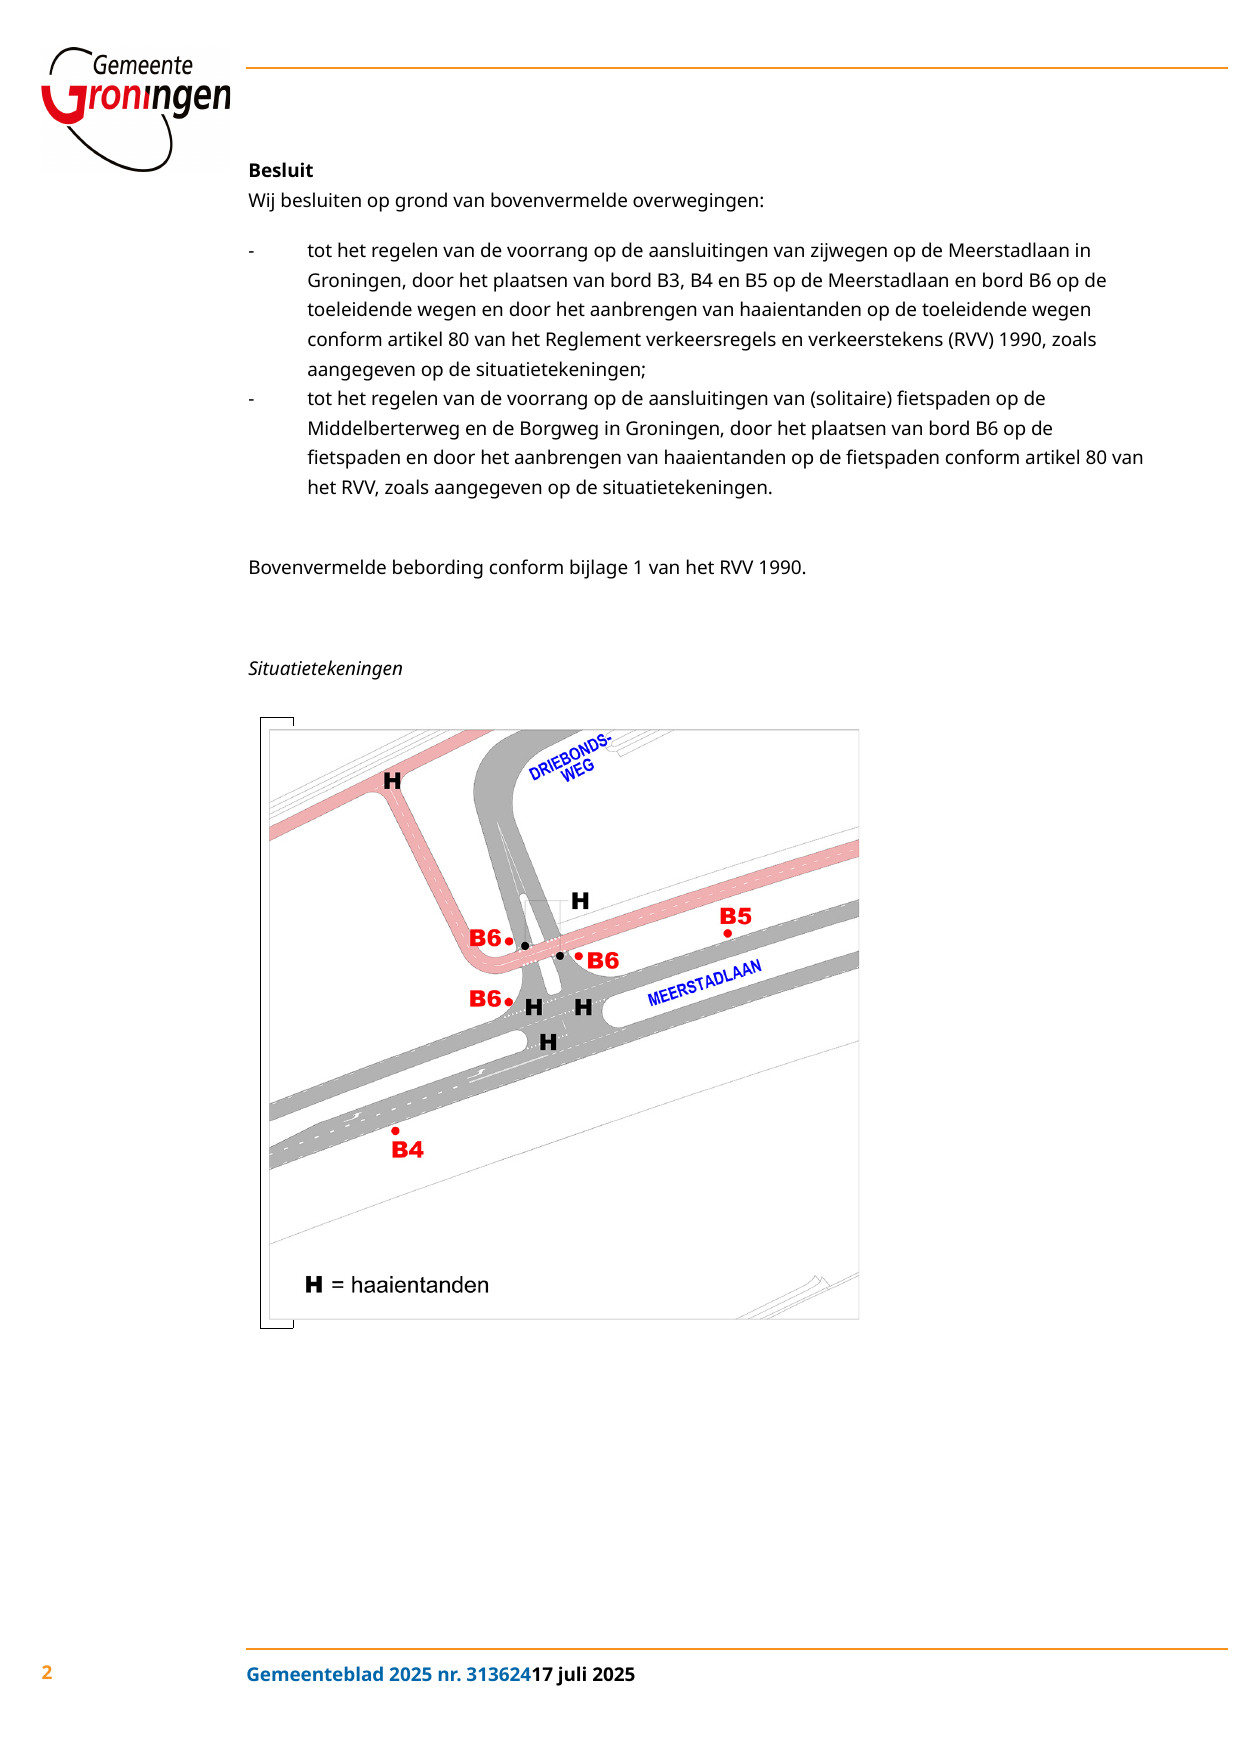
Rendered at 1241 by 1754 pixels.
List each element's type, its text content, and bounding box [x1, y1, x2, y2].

text Wij besluiten op grond van bovenvermelde overwegingen: [248, 187, 1152, 213]
text Bovenvermelde bebording conform bijlage 1 van het RVV 1990. [248, 554, 1152, 580]
text Besluit [248, 157, 1152, 183]
picture [268, 726, 860, 1320]
text Situatietekeningen [248, 655, 1152, 681]
picture [41, 47, 231, 172]
list tot het regelen van de voorrang op de aansluitingen van (solitaire) fietspaden op de Middelberterweg en de Borgweg in Groningen, door het plaatsen van bord B6 op de fietspaden en door het aanbrengen van haaientanden op de fietspaden conform artikel 80 van het RVV, zoals aangegeven op de situatietekeningen. [248, 385, 1152, 500]
list tot het regelen van de voorrang op de aansluitingen van zijwegen op de Meerstadlaan in Groningen, door het plaatsen van bord B3, B4 en B5 op de Meerstadlaan en bord B6 op de toeleidende wegen en door het aanbrengen van haaientanden op de toeleidende wegen conform artikel 80 van het Reglement verkeersregels en verkeerstekens (RVV) 1990, zoals aangegeven op de situatietekeningen; [248, 237, 1152, 382]
